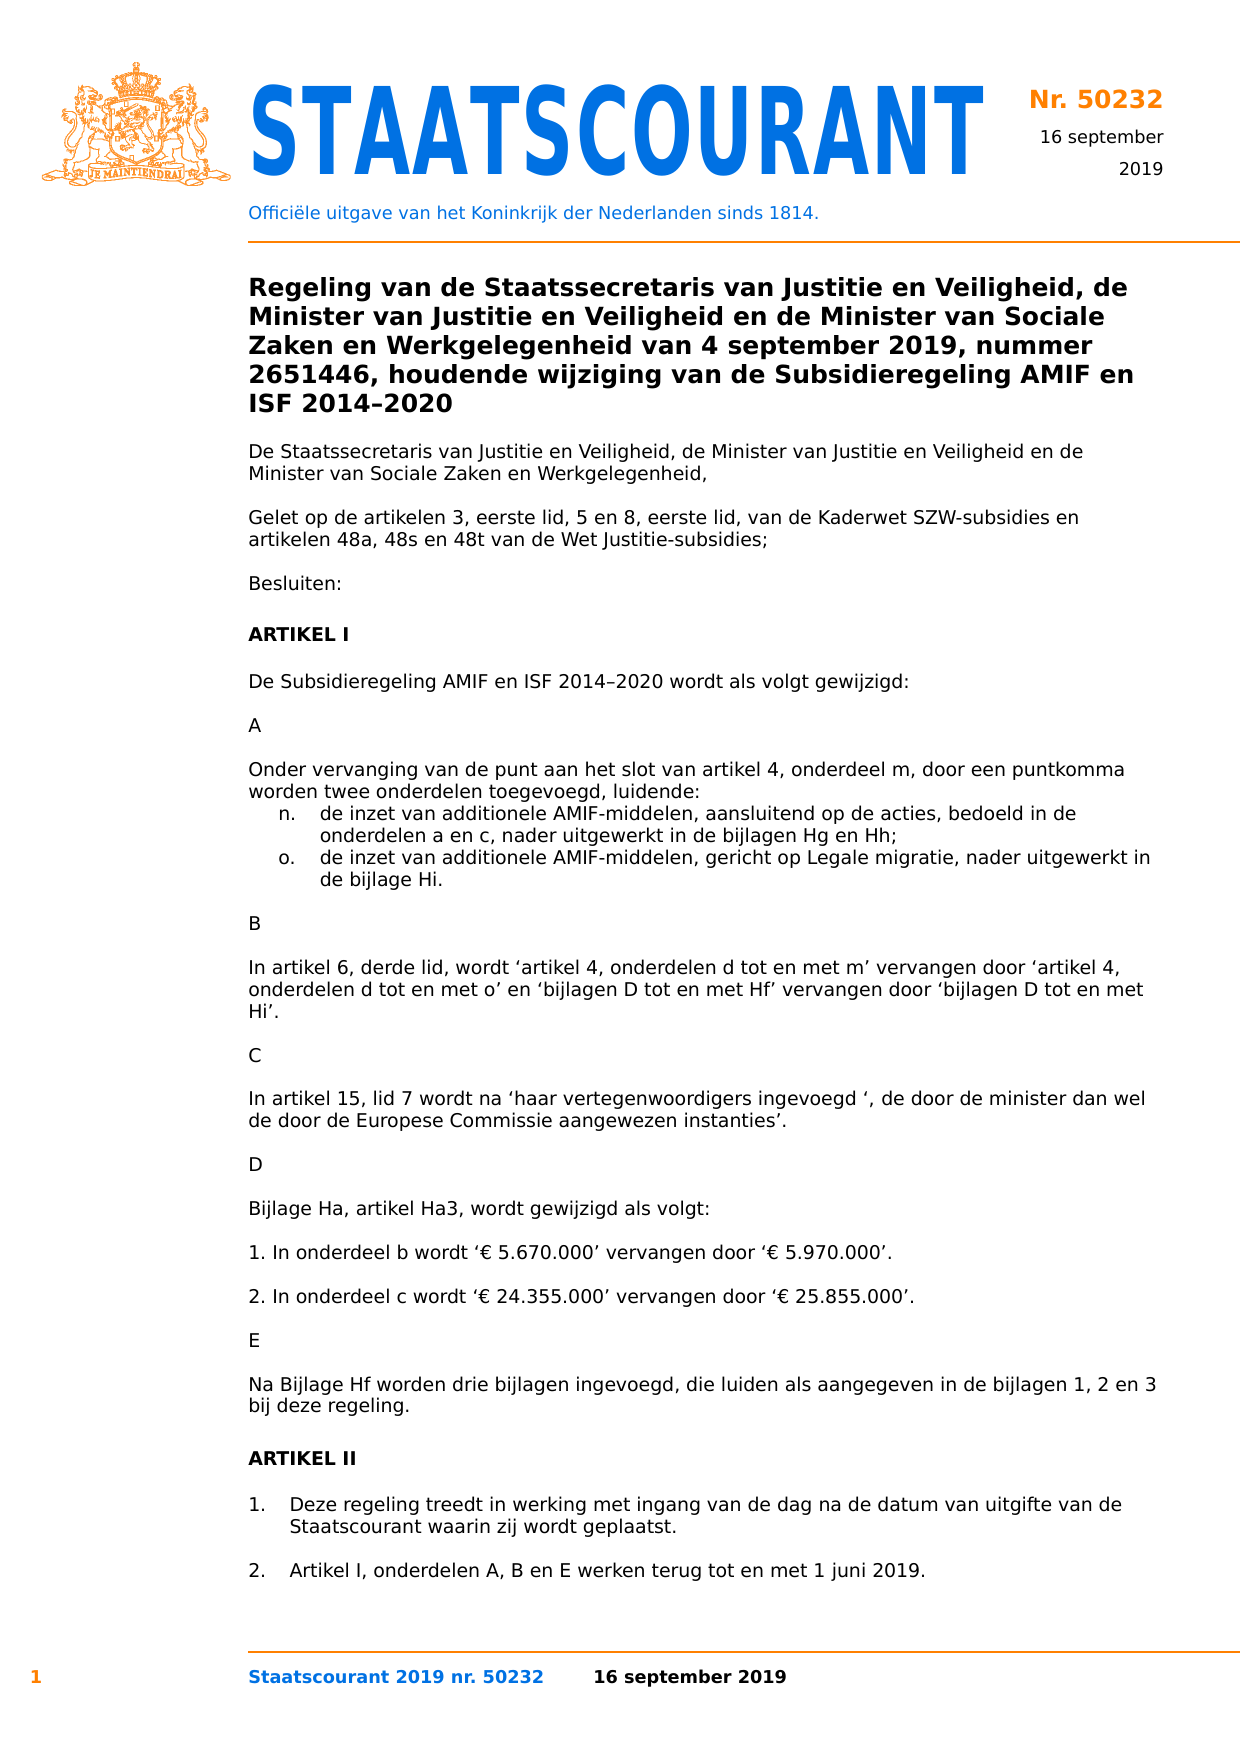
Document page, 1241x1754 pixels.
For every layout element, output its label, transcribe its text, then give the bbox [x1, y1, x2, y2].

text C [248, 1044, 1163, 1066]
table_header STAATSCOURANT [248, 62, 998, 203]
text De Subsidieregeling AMIF en ISF 2014–2020 wordt als volgt gewijzigd: [248, 671, 1163, 693]
text n. de inzet van additionele AMIF-middelen, aansluitend op de acties, bedoeld in de onderdelen a en c, nader uitgewerkt in de bijlagen Hg en Hh; [278, 803, 1163, 847]
text In artikel 15, lid 7 wordt na ‘haar vertegenwoordigers ingevoegd ‘, de door de minister dan wel de door de Europese Commissie aangewezen instanties’. [248, 1088, 1163, 1132]
picture [41, 62, 231, 186]
subtitle ARTIKEL II [248, 1447, 1163, 1469]
text Onder vervanging van de punt aan het slot van artikel 4, onderdeel m, door een puntkomma worden twee onderdelen toegevoegd, luidende: [248, 759, 1163, 803]
text E [248, 1329, 1163, 1352]
text Gelet op de artikelen 3, eerste lid, 5 en 8, eerste lid, van de Kaderwet SZW-subsidies en artikelen 48a, 48s en 48t van de Wet Justitie-subsidies; [248, 507, 1163, 551]
text D [248, 1154, 1163, 1176]
text 2. In onderdeel c wordt ‘€ 24.355.000’ vervangen door ‘€ 25.855.000’. [248, 1286, 1163, 1308]
text 1. In onderdeel b wordt ‘€ 5.670.000’ vervangen door ‘€ 5.970.000’. [248, 1242, 1163, 1264]
text De Staatssecretaris van Justitie en Veiligheid, de Minister van Justitie en Veiligheid en de Minister van Sociale Zaken en Werkgelegenheid, [248, 441, 1163, 485]
table_cell 16 september [998, 121, 1240, 153]
text A [248, 715, 1163, 737]
subtitle ARTIKEL I [248, 624, 1163, 646]
table_header Nr. 50232 [998, 62, 1240, 121]
table_cell 2019 [998, 153, 1240, 203]
text 1. Deze regeling treedt in werking met ingang van de dag na de datum van uitgifte van de Staatscourant waarin zij wordt geplaatst. [248, 1494, 1163, 1538]
table_header [25, 62, 248, 241]
subtitle Regeling van de Staatssecretaris van Justitie en Veiligheid, de Minister van Justitie en Veiligheid en de Minister van Sociale Zaken en Werkgelegenheid van 4 september 2019, nummer 2651446, houdende wijziging van de Subsidieregeling AMIF en ISF 2014–2020 [248, 273, 1163, 419]
text o. de inzet van additionele AMIF-middelen, gericht op Legale migratie, nader uitgewerkt in de bijlage Hi. [278, 847, 1163, 891]
text Bijlage Ha, artikel Ha3, wordt gewijzigd als volgt: [248, 1198, 1163, 1220]
text B [248, 913, 1163, 935]
text Na Bijlage Hf worden drie bijlagen ingevoegd, die luiden als aangegeven in de bijlagen 1, 2 en 3 bij deze regeling. [248, 1373, 1163, 1417]
text In artikel 6, derde lid, wordt ‘artikel 4, onderdelen d tot en met m’ vervangen door ‘artikel 4, onderdelen d tot en met o’ en ‘bijlagen D tot en met Hf’ vervangen door ‘bijlagen D tot en met Hi’. [248, 957, 1163, 1023]
text 2. Artikel I, onderdelen A, B en E werken terug tot en met 1 juni 2019. [248, 1560, 1163, 1582]
text Besluiten: [248, 572, 1163, 594]
table_cell Officiële uitgave van het Koninkrijk der Nederlanden sinds 1814. [248, 203, 1240, 241]
